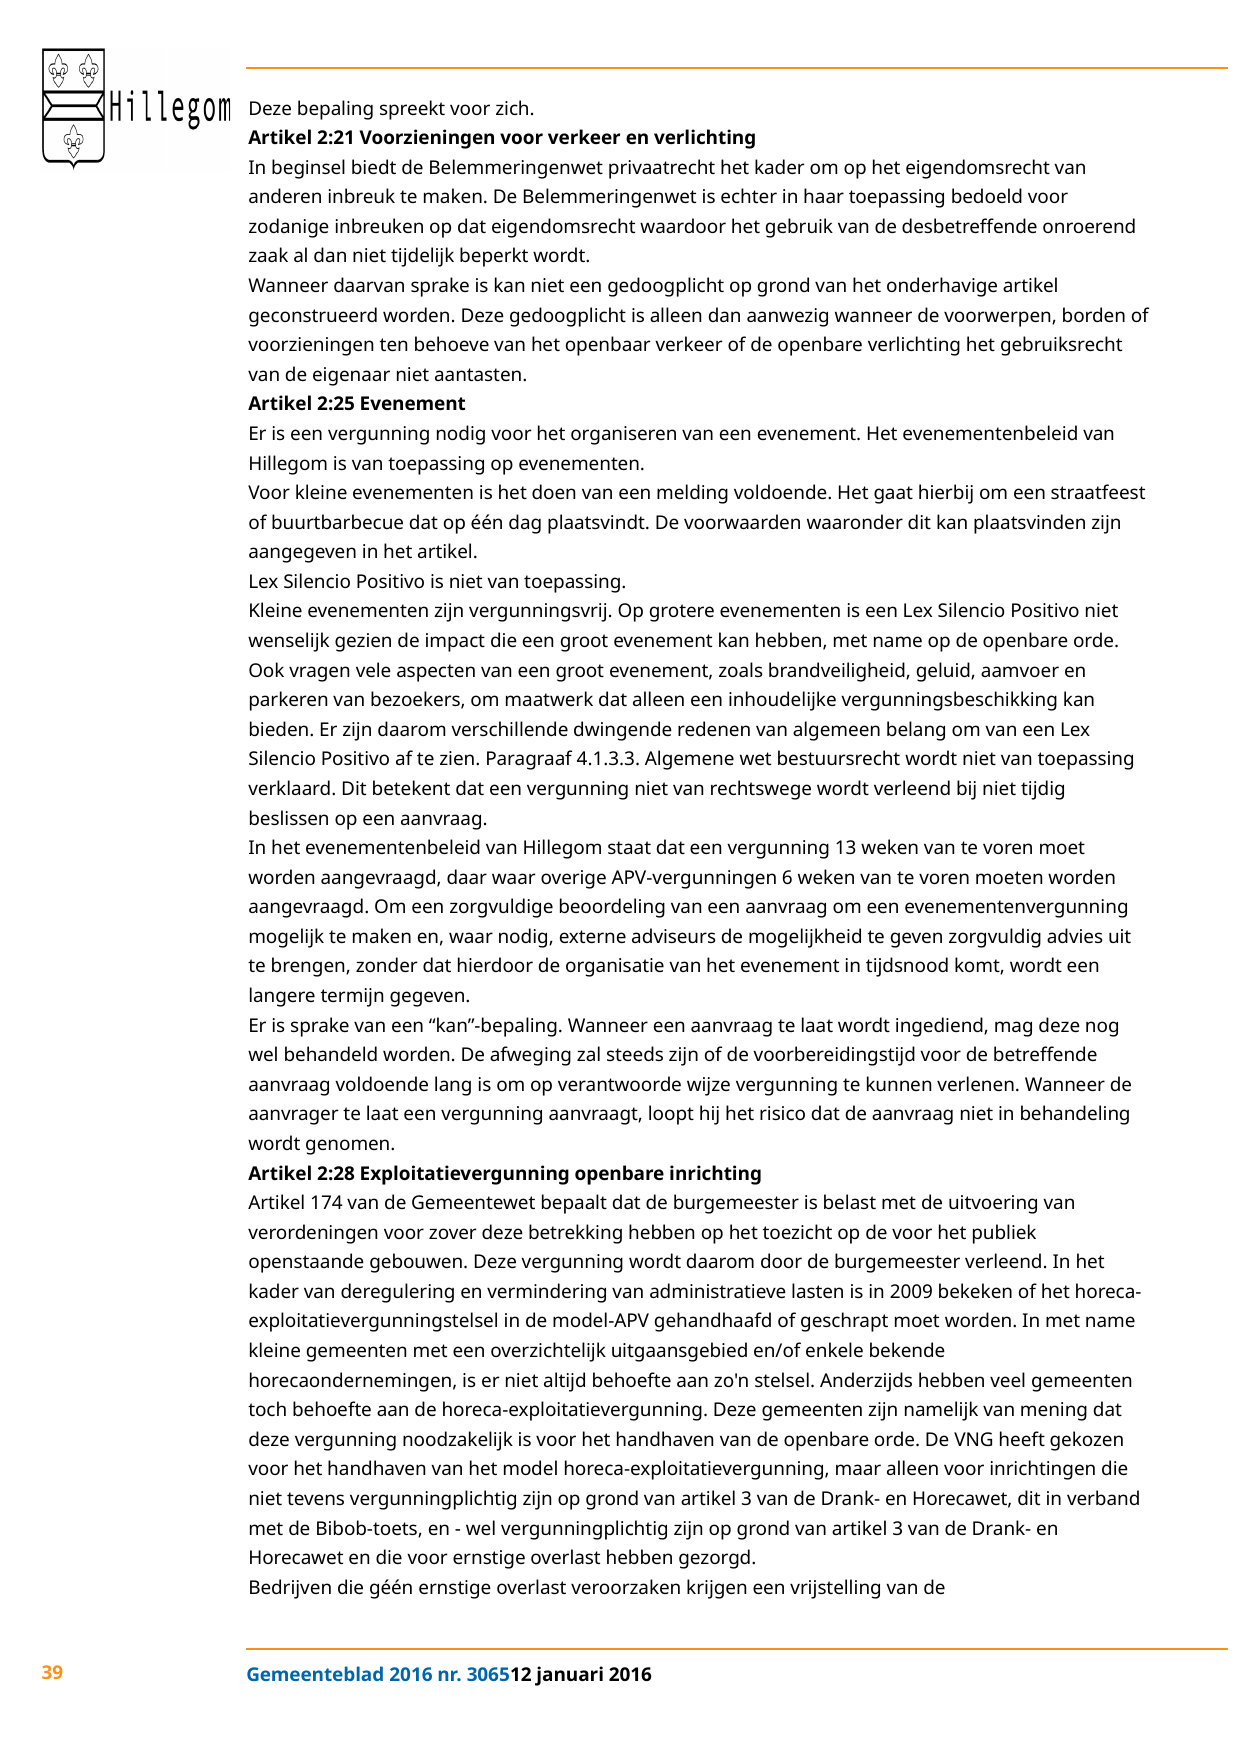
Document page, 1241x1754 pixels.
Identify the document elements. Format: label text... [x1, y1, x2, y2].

text Kleine evenementen zijn vergunningsvrij. Op grotere evenementen is een Lex Silencio Positivo niet wenselijk gezien de impact die een groot evenement kan hebben, met name op de openbare orde. Ook vragen vele aspecten van een groot evenement, zoals brandveiligheid, geluid, aamvoer en parkeren van bezoekers, om maatwerk dat alleen een inhoudelijke vergunningsbeschikking kan bieden. Er zijn daarom verschillende dwingende redenen van algemeen belang om van een Lex Silencio Positivo af te zien. Paragraaf 4.1.3.3. Algemene wet bestuursrecht wordt niet van toepassing verklaard. Dit betekent dat een vergunning niet van rechtswege wordt verleend bij niet tijdig beslissen op een aanvraag. [248, 598, 1152, 831]
text Bedrijven die géén ernstige overlast veroorzaken krijgen een vrijstelling van de [248, 1574, 1152, 1600]
text Er is een vergunning nodig voor het organiseren van een evenement. Het evenementenbeleid van Hillegom is van toepassing op evenementen. [248, 420, 1152, 476]
text Artikel 174 van de Gemeentewet bepaalt dat de burgemeester is belast met de uitvoering van verordeningen voor zover deze betrekking hebben op het toezicht op de voor het publiek openstaande gebouwen. Deze vergunning wordt daarom door de burgemeester verleend. In het kader van deregulering en vermindering van administratieve lasten is in 2009 bekeken of het horeca-exploitatievergunningstelsel in de model-APV gehandhaafd of geschrapt moet worden. In met name kleine gemeenten met een overzichtelijk uitgaansgebied en/of enkele bekende horecaondernemingen, is er niet altijd behoefte aan zo'n stelsel. Anderzijds hebben veel gemeenten toch behoefte aan de horeca-exploitatievergunning. Deze gemeenten zijn namelijk van mening dat deze vergunning noodzakelijk is voor het handhaven van de openbare orde. De VNG heeft gekozen voor het handhaven van het model horeca-exploitatievergunning, maar alleen voor inrichtingen die niet tevens vergunningplichtig zijn op grond van artikel 3 van de Drank- en Horecawet, dit in verband met de Bibob-toets, en - wel vergunningplichtig zijn op grond van artikel 3 van de Drank- en Horecawet en die voor ernstige overlast hebben gezorgd. [248, 1189, 1152, 1570]
text Artikel 2:25 Evenement [248, 391, 1152, 416]
text Artikel 2:21 Voorzieningen voor verkeer en verlichting [248, 124, 1152, 150]
picture [41, 47, 231, 172]
text Lex Silencio Positivo is niet van toepassing. [248, 568, 1152, 594]
text In het evenementenbeleid van Hillegom staat dat een vergunning 13 weken van te voren moet worden aangevraagd, daar waar overige APV-vergunningen 6 weken van te voren moeten worden aangevraagd. Om een zorgvuldige beoordeling van een aanvraag om een evenementenvergunning mogelijk te maken en, waar nodig, externe adviseurs de mogelijkheid te geven zorgvuldig advies uit te brengen, zonder dat hierdoor de organisatie van het evenement in tijdsnood komt, wordt een langere termijn gegeven. [248, 834, 1152, 1008]
text Wanneer daarvan sprake is kan niet een gedoogplicht op grond van het onderhavige artikel geconstrueerd worden. Deze gedoogplicht is alleen dan aanwezig wanneer de voorwerpen, borden of voorzieningen ten behoeve van het openbaar verkeer of de openbare verlichting het gebruiksrecht van de eigenaar niet aantasten. [248, 272, 1152, 387]
text Deze bepaling spreekt voor zich. [248, 95, 1152, 121]
text Voor kleine evenementen is het doen van een melding voldoende. Het gaat hierbij om een straatfeest of buurtbarbecue dat op één dag plaatsvindt. De voorwaarden waaronder dit kan plaatsvinden zijn aangegeven in het artikel. [248, 479, 1152, 564]
text In beginsel biedt de Belemmeringenwet privaatrecht het kader om op het eigendomsrecht van anderen inbreuk te maken. De Belemmeringenwet is echter in haar toepassing bedoeld voor zodanige inbreuken op dat eigendomsrecht waardoor het gebruik van de desbetreffende onroerend zaak al dan niet tijdelijk beperkt wordt. [248, 154, 1152, 268]
text Er is sprake van een “kan”-bepaling. Wanneer een aanvraag te laat wordt ingediend, mag deze nog wel behandeld worden. De afweging zal steeds zijn of de voorbereidingstijd voor de betreffende aanvraag voldoende lang is om op verantwoorde wijze vergunning te kunnen verlenen. Wanneer de aanvrager te laat een vergunning aanvraagt, loopt hij het risico dat de aanvraag niet in behandeling wordt genomen. [248, 1012, 1152, 1156]
text Artikel 2:28 Exploitatievergunning openbare inrichting [248, 1160, 1152, 1186]
